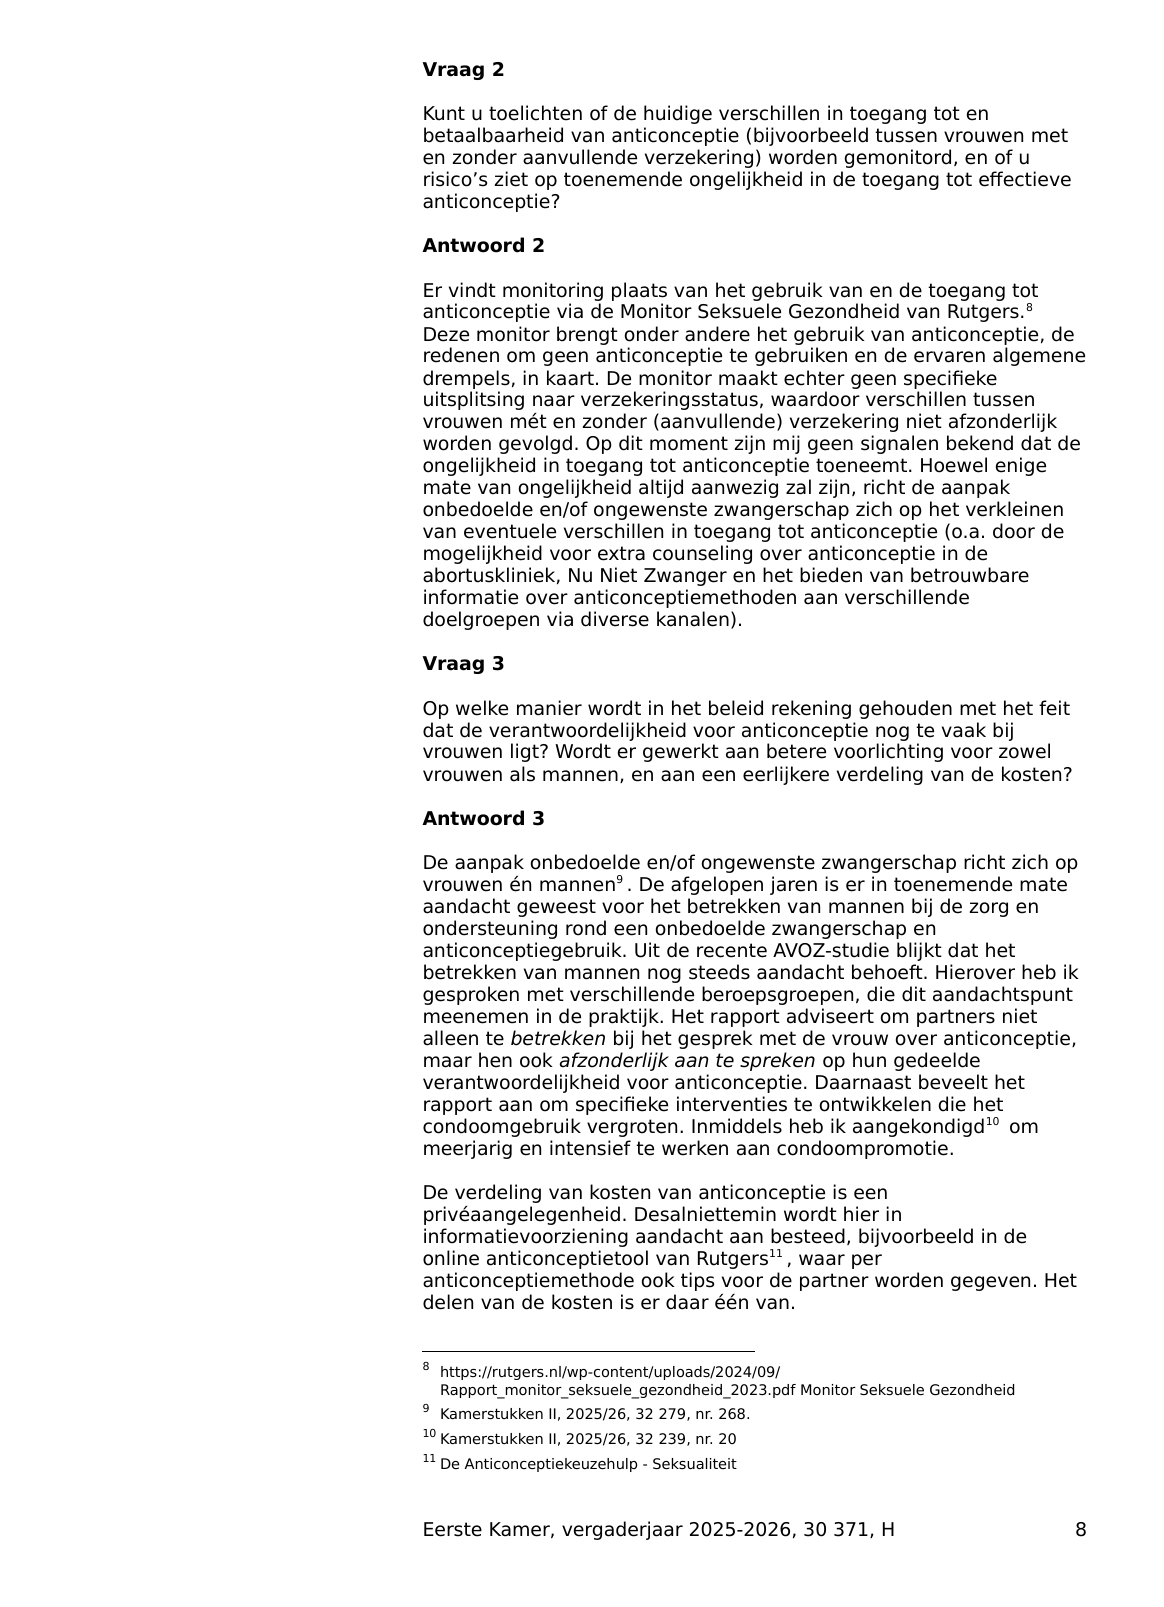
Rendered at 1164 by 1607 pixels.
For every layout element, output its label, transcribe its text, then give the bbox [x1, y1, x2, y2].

text Op welke manier wordt in het beleid rekening gehouden met het feit dat de verantwoordelijkheid voor anticonceptie nog te vaak bij vrouwen ligt? Wordt er gewerkt aan betere voorlichting voor zowel vrouwen als mannen, en aan een eerlijkere verdeling van de kosten? [422, 697, 1087, 785]
text De verdeling van kosten van anticonceptie is een privéaangelegenheid. Desalniettemin wordt hier in informatievoorziening aandacht aan besteed, bijvoorbeeld in de online anticonceptietool van Rutgers, waar per anticonceptiemethode ook tips voor de partner worden gegeven. Het delen van de kosten is er daar één van. [422, 1182, 1087, 1313]
subtitle Antwoord 3 [422, 808, 1087, 829]
subtitle Vraag 2 [422, 59, 1087, 81]
subtitle Antwoord 2 [422, 235, 1087, 257]
text Kamerstukken II, 2025/26, 32 239, nr. 20 [422, 1427, 1087, 1449]
text Er vindt monitoring plaats van het gebruik van en de toegang tot anticonceptie via de Monitor Seksuele Gezondheid van Rutgers. Deze monitor brengt onder andere het gebruik van anticonceptie, de redenen om geen anticonceptie te gebruiken en de ervaren algemene drempels, in kaart. De monitor maakt echter geen specifieke uitsplitsing naar verzekeringsstatus, waardoor verschillen tussen vrouwen mét en zonder (aanvullende) verzekering niet afzonderlijk worden gevolgd. Op dit moment zijn mij geen signalen bekend dat de ongelijkheid in toegang tot anticonceptie toeneemt. Hoewel enige mate van ongelijkheid altijd aanwezig zal zijn, richt de aanpak onbedoelde en/of ongewenste zwangerschap zich op het verkleinen van eventuele verschillen in toegang tot anticonceptie (o.a. door de mogelijkheid voor extra counseling over anticonceptie in de abortuskliniek, Nu Niet Zwanger en het bieden van betrouwbare informatie over anticonceptiemethoden aan verschillende doelgroepen via diverse kanalen). [422, 279, 1087, 631]
subtitle Vraag 3 [422, 653, 1087, 675]
text Kamerstukken II, 2025/26, 32 279, nr. 268. [422, 1402, 1087, 1424]
text De Anticonceptiekeuzehulp - Seksualiteit [422, 1452, 1087, 1474]
text https://rutgers.nl/wp-content/uploads/2024/09/Rapport_monitor_seksuele_gezondheid_2023.pdf Monitor Seksuele Gezondheid [422, 1360, 1087, 1399]
text De aanpak onbedoelde en/of ongewenste zwangerschap richt zich op vrouwen én mannen. De afgelopen jaren is er in toenemende mate aandacht geweest voor het betrekken van mannen bij de zorg en ondersteuning rond een onbedoelde zwangerschap en anticonceptiegebruik. Uit de recente AVOZ-studie blijkt dat het betrekken van mannen nog steeds aandacht behoeft. Hierover heb ik gesproken met verschillende beroepsgroepen, die dit aandachtspunt meenemen in de praktijk. Het rapport adviseert om partners niet alleen te betrekken bij het gesprek met de vrouw over anticonceptie, maar hen ook afzonderlijk aan te spreken op hun gedeelde verantwoordelijkheid voor anticonceptie. Daarnaast beveelt het rapport aan om specifieke interventies te ontwikkelen die het condoomgebruik vergroten. Inmiddels heb ik aangekondigd om meerjarig en intensief te werken aan condoompromotie. [422, 852, 1087, 1159]
text Kunt u toelichten of de huidige verschillen in toegang tot en betaalbaarheid van anticonceptie (bijvoorbeeld tussen vrouwen met en zonder aanvullende verzekering) worden gemonitord, en of u risico’s ziet op toenemende ongelijkheid in de toegang tot effectieve anticonceptie? [422, 103, 1087, 213]
